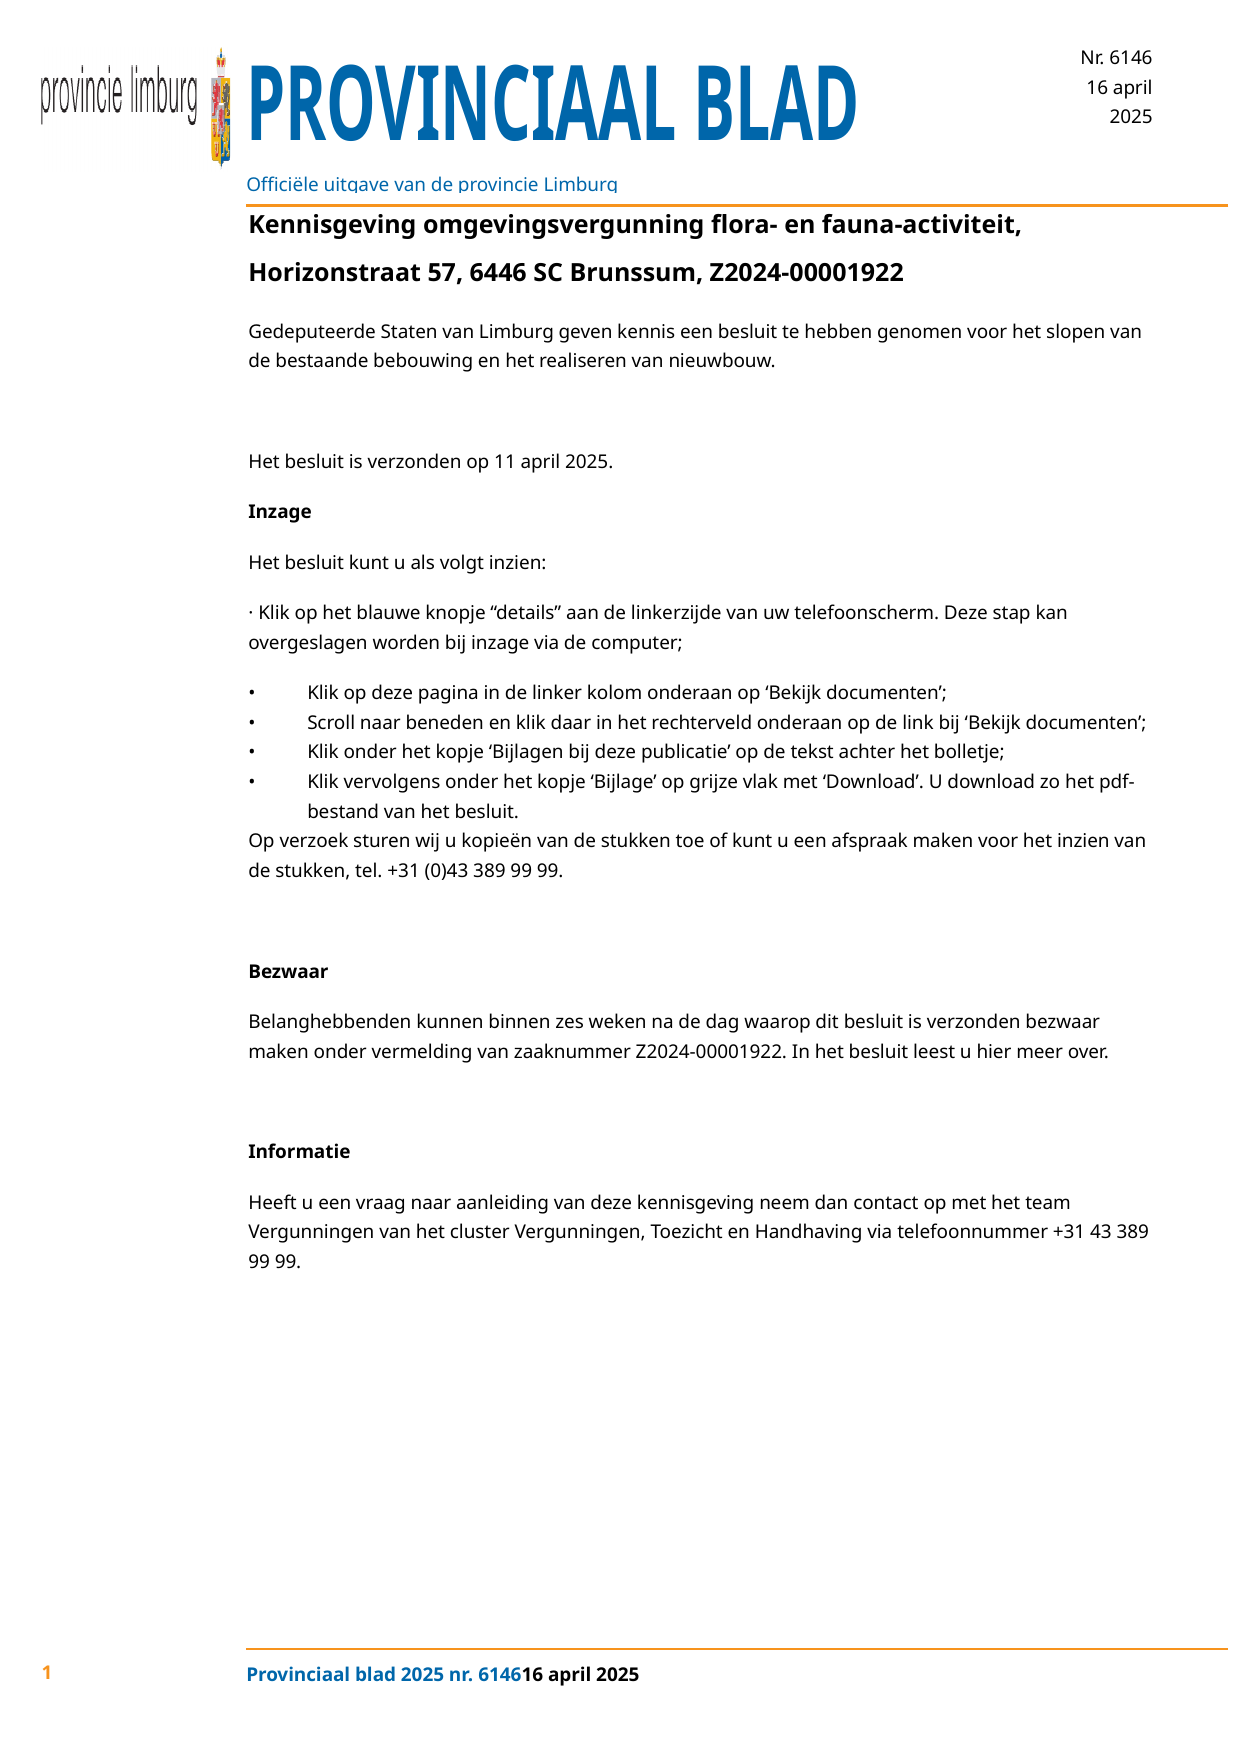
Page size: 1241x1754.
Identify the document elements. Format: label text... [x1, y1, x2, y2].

list Klik onder het kopje ‘Bijlagen bij deze publicatie’ op de tekst achter het bolletje; [248, 739, 1152, 764]
text Bezwaar [248, 958, 1152, 984]
text Op verzoek sturen wij u kopieën van de stukken toe of kunt u een afspraak maken voor het inzien van de stukken, tel. +31 (0)43 389 99 99. [248, 827, 1152, 883]
list Klik vervolgens onder het kopje ‘Bijlage’ op grijze vlak met ‘Download’. U download zo het pdf-bestand van het besluit. [248, 768, 1152, 824]
picture [41, 47, 231, 172]
text Heeft u een vraag naar aanleiding van deze kennisgeving neem dan contact op met het team Vergunningen van het cluster Vergunningen, Toezicht en Handhaving via telefoonnummer +31 43 389 99 99. [248, 1189, 1152, 1274]
text Gedeputeerde Staten van Limburg geven kennis een besluit te hebben genomen voor het slopen van de bestaande bebouwing en het realiseren van nieuwbouw. [248, 318, 1152, 373]
text Het besluit is verzonden op 11 april 2025. [248, 448, 1152, 474]
list Scroll naar beneden en klik daar in het rechterveld onderaan op de link bij ‘Bekijk documenten’; [248, 709, 1152, 735]
text Informatie [248, 1139, 1152, 1164]
text Het besluit kunt u als volgt inzien: [248, 549, 1152, 575]
text Belanghebbenden kunnen binnen zes weken na de dag waarop dit besluit is verzonden bezwaar maken onder vermelding van zaaknummer Z2024-00001922. In het besluit leest u hier meer over. [248, 1008, 1152, 1064]
text · Klik op het blauwe knopje “details” aan de linkerzijde van uw telefoonscherm. Deze stap kan overgeslagen worden bij inzage via de computer; [248, 599, 1152, 655]
text Inzage [248, 499, 1152, 524]
text Kennisgeving omgevingsvergunning flora- en fauna-activiteit, Horizonstraat 57, 6446 SC Brunssum, Z2024-00001922 [248, 207, 1152, 288]
list Klik op deze pagina in de linker kolom onderaan op ‘Bekijk documenten’; [248, 679, 1152, 705]
